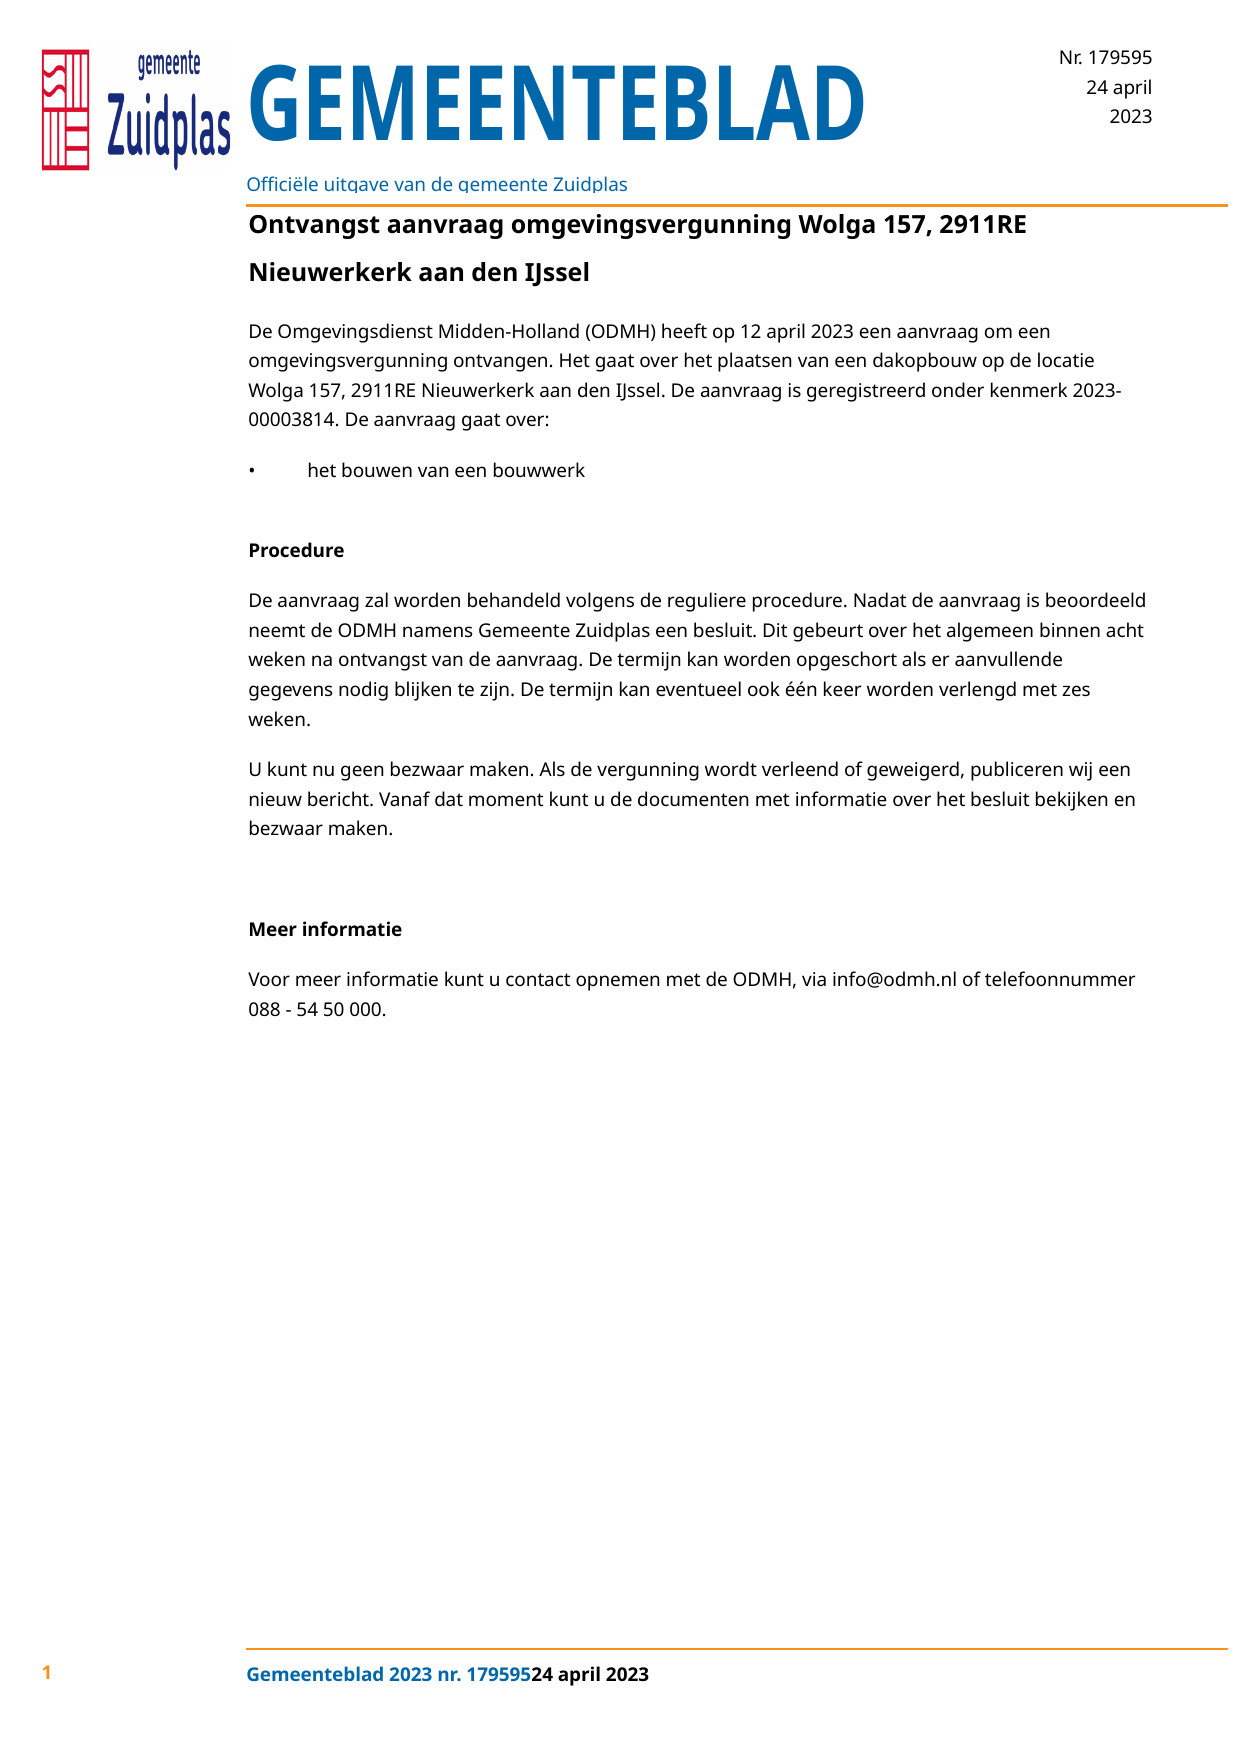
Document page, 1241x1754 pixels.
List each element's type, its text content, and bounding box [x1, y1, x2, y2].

text Procedure [248, 537, 1152, 563]
text U kunt nu geen bezwaar maken. Als de vergunning wordt verleend of geweigerd, publiceren wij een nieuw bericht. Vanaf dat moment kunt u de documenten met informatie over het besluit bekijken en bezwaar maken. [248, 756, 1152, 841]
text Ontvangst aanvraag omgevingsvergunning Wolga 157, 2911RE Nieuwerkerk aan den IJssel [248, 207, 1152, 288]
list het bouwen van een bouwwerk [248, 457, 1152, 483]
picture [41, 47, 231, 172]
text De Omgevingsdienst Midden-Holland (ODMH) heeft op 12 april 2023 een aanvraag om een omgevingsvergunning ontvangen. Het gaat over het plaatsen van een dakopbouw op de locatie Wolga 157, 2911RE Nieuwerkerk aan den IJssel. De aanvraag is geregistreerd onder kenmerk 2023-00003814. De aanvraag gaat over: [248, 318, 1152, 432]
text Meer informatie [248, 916, 1152, 942]
text Voor meer informatie kunt u contact opnemen met de ODMH, via info@odmh.nl of telefoonnummer 088 - 54 50 000. [248, 967, 1152, 1022]
text De aanvraag zal worden behandeld volgens de reguliere procedure. Nadat de aanvraag is beoordeeld neemt de ODMH namens Gemeente Zuidplas een besluit. Dit gebeurt over het algemeen binnen acht weken na ontvangst van de aanvraag. De termijn kan worden opgeschort als er aanvullende gegevens nodig blijken te zijn. De termijn kan eventueel ook één keer worden verlengd met zes weken. [248, 587, 1152, 732]
